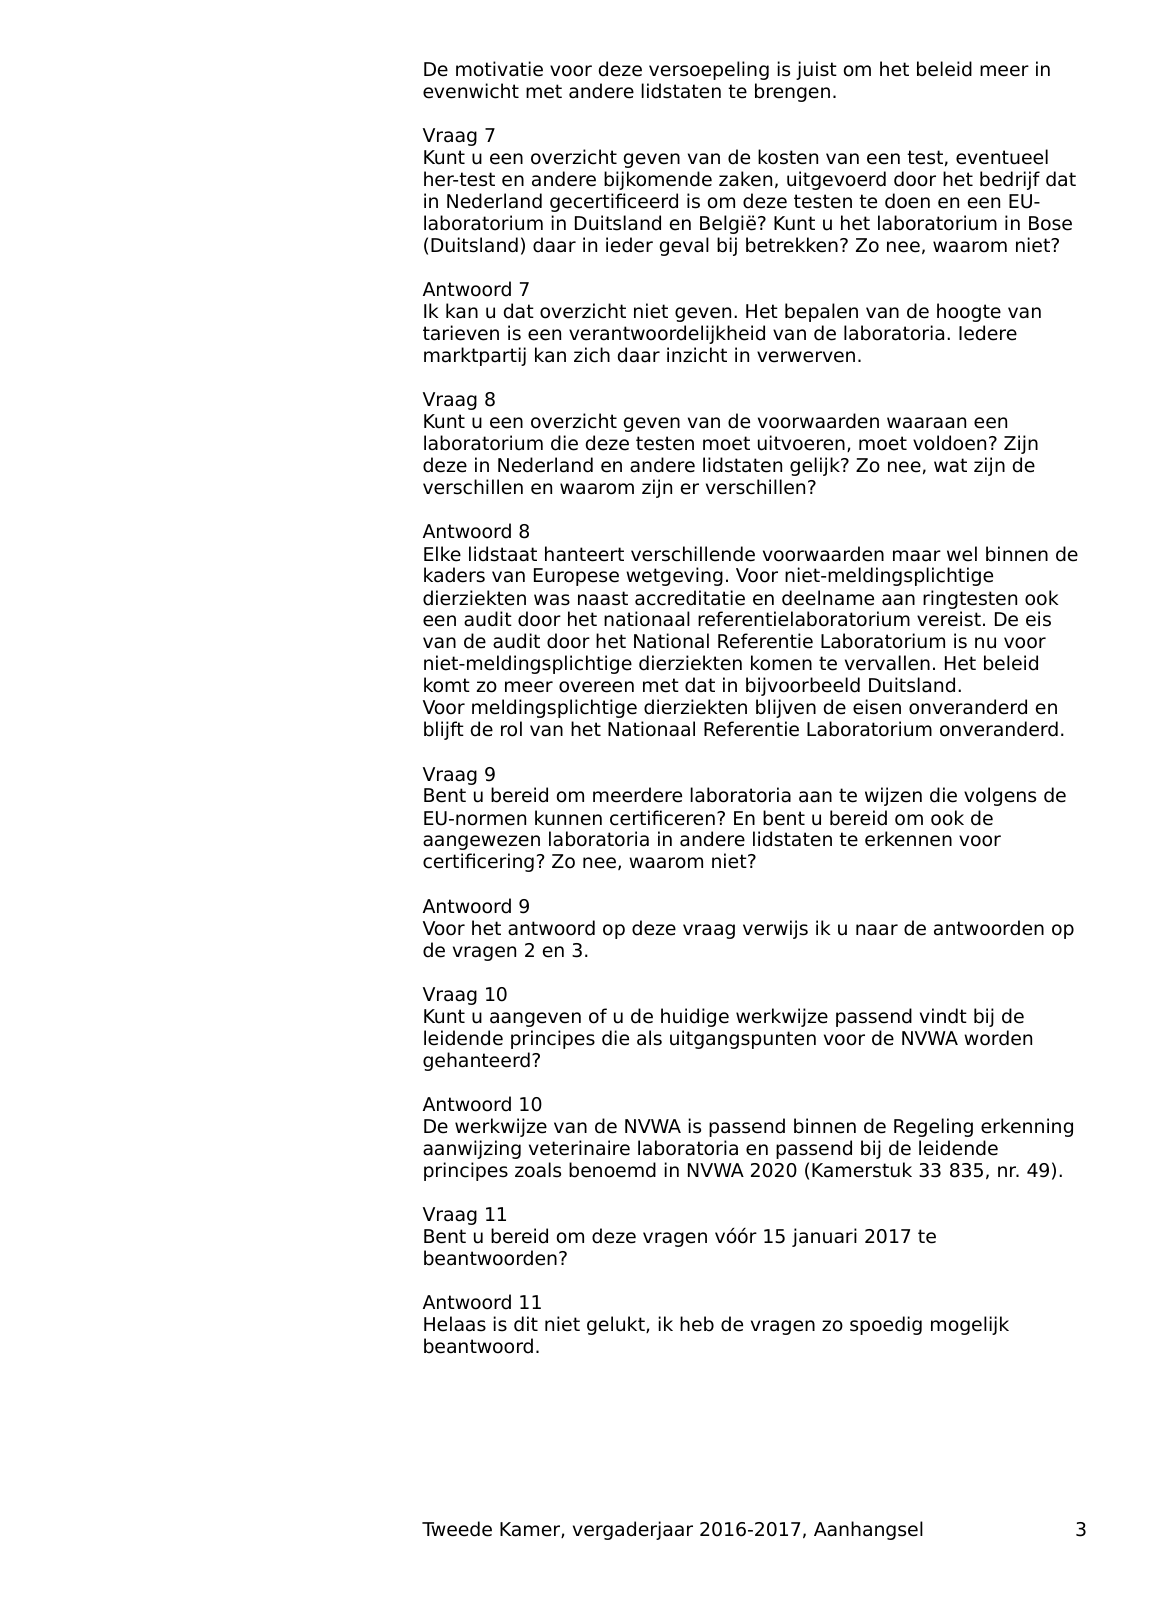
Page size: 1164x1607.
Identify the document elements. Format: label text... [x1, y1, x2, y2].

text Kunt u een overzicht geven van de voorwaarden waaraan een laboratorium die deze testen moet uitvoeren, moet voldoen? Zijn deze in Nederland en andere lidstaten gelijk? Zo nee, wat zijn de verschillen en waarom zijn er verschillen? [422, 411, 1087, 499]
text Bent u bereid om deze vragen vóór 15 januari 2017 te beantwoorden? [422, 1226, 1087, 1270]
text Vraag 8 [422, 389, 1087, 411]
text Ik kan u dat overzicht niet geven. Het bepalen van de hoogte van tarieven is een verantwoordelijkheid van de laboratoria. Iedere marktpartij kan zich daar inzicht in verwerven. [422, 301, 1087, 367]
text Vraag 9 [422, 763, 1087, 785]
text Elke lidstaat hanteert verschillende voorwaarden maar wel binnen de kaders van Europese wetgeving. Voor niet-meldingsplichtige dierziekten was naast accreditatie en deelname aan ringtesten ook een audit door het nationaal referentielaboratorium vereist. De eis van de audit door het National Referentie Laboratorium is nu voor niet-meldingsplichtige dierziekten komen te vervallen. Het beleid komt zo meer overeen met dat in bijvoorbeeld Duitsland. [422, 543, 1087, 697]
text Kunt u aangeven of u de huidige werkwijze passend vindt bij de leidende principes die als uitgangspunten voor de NVWA worden gehanteerd? [422, 1006, 1087, 1072]
text Antwoord 7 [422, 279, 1087, 301]
text Bent u bereid om meerdere laboratoria aan te wijzen die volgens de EU-normen kunnen certificeren? En bent u bereid om ook de aangewezen laboratoria in andere lidstaten te erkennen voor certificering? Zo nee, waarom niet? [422, 785, 1087, 873]
text Antwoord 9 [422, 896, 1087, 917]
text Voor meldingsplichtige dierziekten blijven de eisen onveranderd en blijft de rol van het Nationaal Referentie Laboratorium onveranderd. [422, 697, 1087, 741]
text Kunt u een overzicht geven van de kosten van een test, eventueel her-test en andere bijkomende zaken, uitgevoerd door het bedrijf dat in Nederland gecertificeerd is om deze testen te doen en een EU-laboratorium in Duitsland en België? Kunt u het laboratorium in Bose (Duitsland) daar in ieder geval bij betrekken? Zo nee, waarom niet? [422, 147, 1087, 257]
text Antwoord 11 [422, 1292, 1087, 1314]
text Vraag 11 [422, 1204, 1087, 1226]
text Voor het antwoord op deze vraag verwijs ik u naar de antwoorden op de vragen 2 en 3. [422, 917, 1087, 961]
text Antwoord 10 [422, 1094, 1087, 1116]
text Helaas is dit niet gelukt, ik heb de vragen zo spoedig mogelijk beantwoord. [422, 1314, 1087, 1358]
text Antwoord 8 [422, 521, 1087, 543]
text De werkwijze van de NVWA is passend binnen de Regeling erkenning aanwijzing veterinaire laboratoria en passend bij de leidende principes zoals benoemd in NVWA 2020 (Kamerstuk 33 835, nr. 49). [422, 1116, 1087, 1182]
text Vraag 7 [422, 125, 1087, 147]
text De motivatie voor deze versoepeling is juist om het beleid meer in evenwicht met andere lidstaten te brengen. [422, 59, 1087, 103]
text Vraag 10 [422, 984, 1087, 1006]
